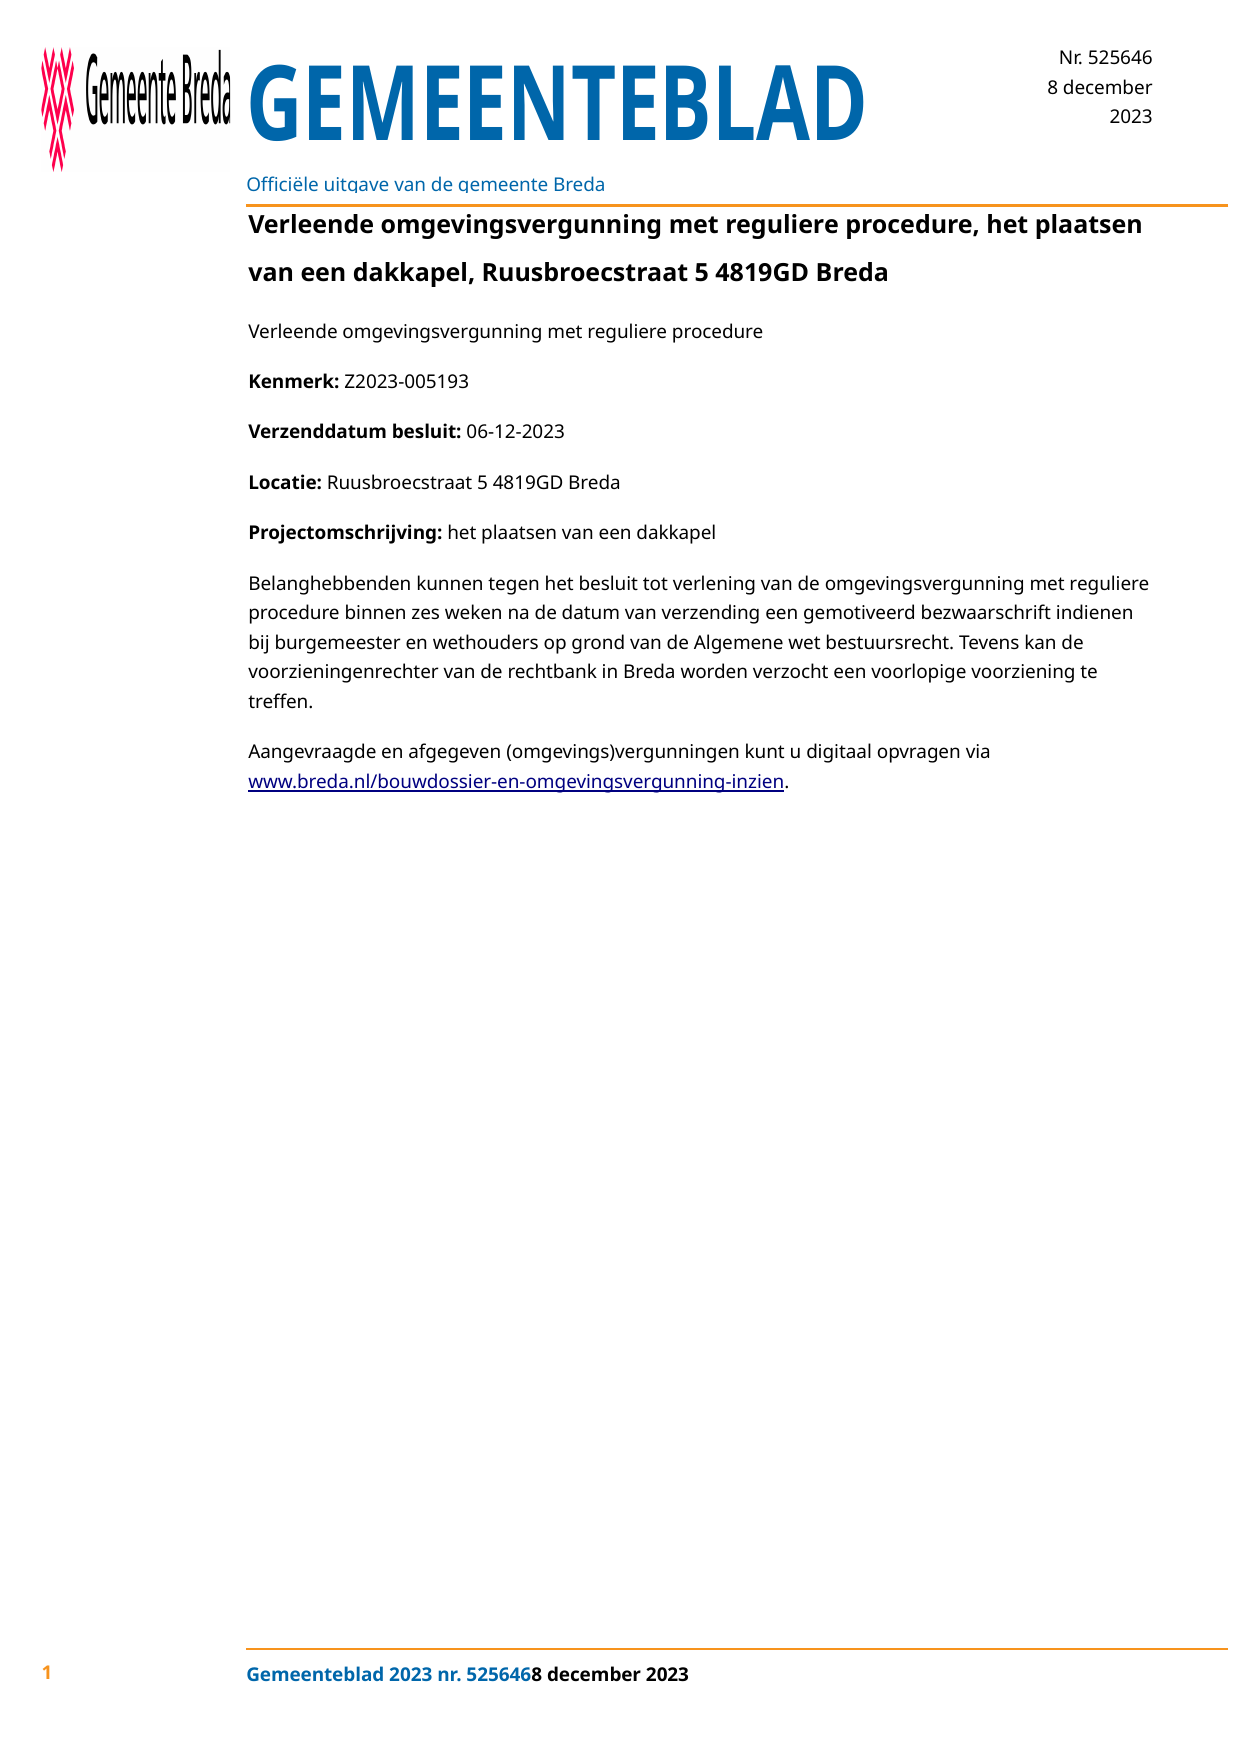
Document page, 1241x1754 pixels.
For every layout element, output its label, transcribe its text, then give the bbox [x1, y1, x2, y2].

text Projectomschrijving: het plaatsen van een dakkapel [248, 519, 1152, 545]
text Verleende omgevingsvergunning met reguliere procedure [248, 318, 1152, 344]
text Kenmerk: Z2023-005193 [248, 368, 1152, 394]
text Aangevraagde en afgegeven (omgevings)vergunningen kunt u digitaal opvragen via www.breda.nl/bouwdossier-en-omgevingsvergunning-inzien. [248, 739, 1152, 794]
text Verzenddatum besluit: 06-12-2023 [248, 419, 1152, 444]
picture [41, 47, 231, 172]
text Verleende omgevingsvergunning met reguliere procedure, het plaatsen van een dakkapel, Ruusbroecstraat 5 4819GD Breda [248, 207, 1152, 288]
text Belanghebbenden kunnen tegen het besluit tot verlening van de omgevingsvergunning met reguliere procedure binnen zes weken na de datum van verzending een gemotiveerd bezwaarschrift indienen bij burgemeester en wethouders op grond van de Algemene wet bestuursrecht. Tevens kan de voorzieningenrechter van de rechtbank in Breda worden verzocht een voorlopige voorziening te treffen. [248, 570, 1152, 714]
text Locatie: Ruusbroecstraat 5 4819GD Breda [248, 469, 1152, 495]
